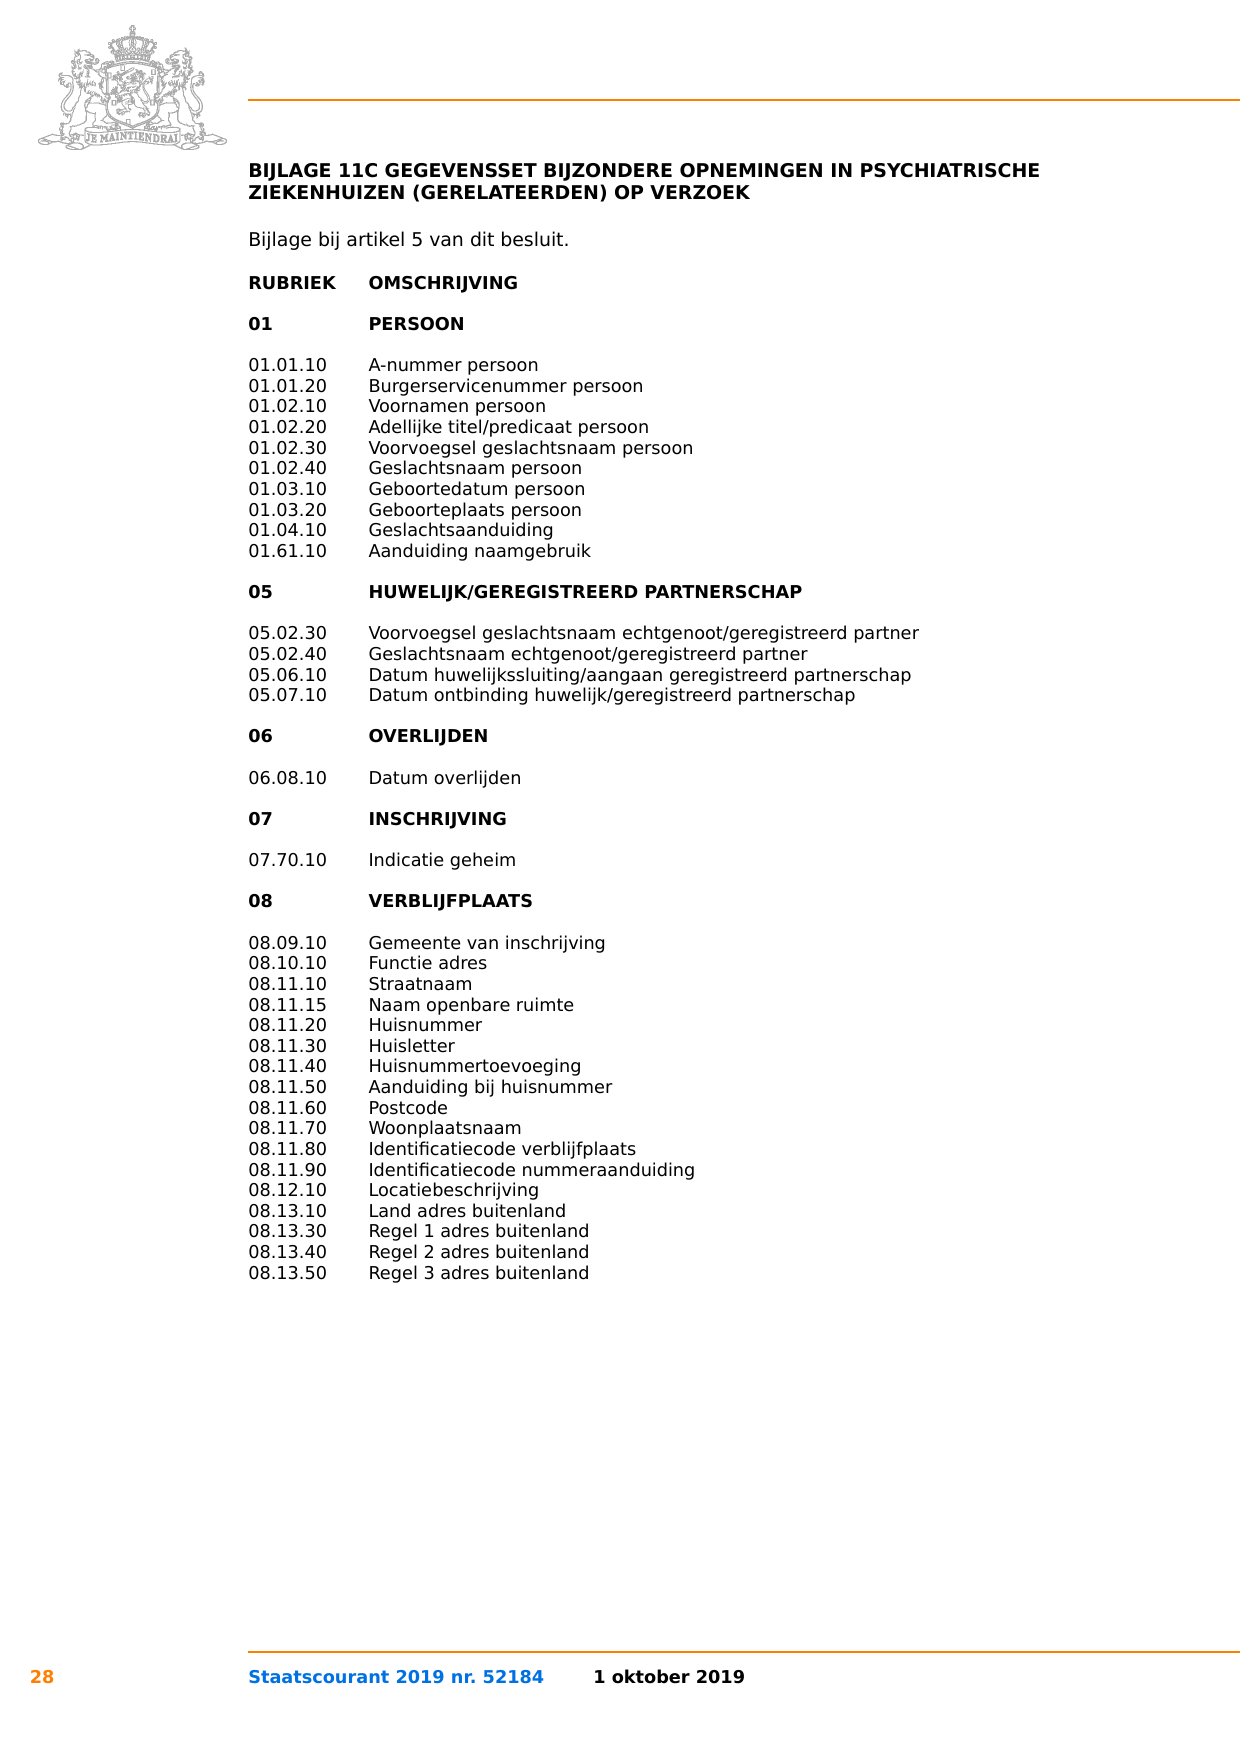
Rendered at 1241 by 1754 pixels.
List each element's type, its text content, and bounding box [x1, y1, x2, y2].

table_cell 01.02.20 [248, 417, 362, 438]
table_cell [248, 706, 362, 726]
table_cell [248, 561, 362, 582]
table_cell 05 [248, 582, 362, 603]
table_cell [248, 747, 362, 768]
table_cell Datum huwelijkssluiting/aangaan geregistreerd partnerschap [363, 665, 1163, 685]
table_cell [248, 788, 362, 809]
table_cell 08.10.10 [248, 953, 362, 974]
table_cell Datum overlijden [363, 768, 1163, 788]
table_cell 08.11.70 [248, 1118, 362, 1139]
table_cell 06.08.10 [248, 768, 362, 788]
table_cell [363, 603, 1163, 623]
table_cell 01.03.20 [248, 500, 362, 520]
table_cell Identificatiecode nummeraanduiding [363, 1160, 1163, 1180]
table_cell Voorvoegsel geslachtsnaam persoon [363, 438, 1163, 458]
table_cell 01.01.10 [248, 355, 362, 376]
table_cell Geslachtsnaam persoon [363, 458, 1163, 479]
table_cell Adellijke titel/predicaat persoon [363, 417, 1163, 438]
table_cell Geslachtsaanduiding [363, 520, 1163, 541]
table_cell 08.11.15 [248, 995, 362, 1015]
table_cell Regel 1 adres buitenland [363, 1221, 1163, 1242]
table_cell VERBLIJFPLAATS [363, 891, 1163, 912]
table_cell Indicatie geheim [363, 850, 1163, 871]
table_cell 07 [248, 809, 362, 829]
table_cell [363, 871, 1163, 891]
table_cell 01.02.10 [248, 396, 362, 417]
table_cell 08.11.20 [248, 1015, 362, 1036]
table_cell Geboorteplaats persoon [363, 500, 1163, 520]
table_cell 08.11.30 [248, 1036, 362, 1056]
table_cell 05.02.30 [248, 623, 362, 644]
table_cell 08.11.40 [248, 1056, 362, 1077]
table_cell [363, 788, 1163, 809]
table_cell 08.13.30 [248, 1221, 362, 1242]
table_cell 08.13.10 [248, 1201, 362, 1221]
table_cell 01 [248, 314, 362, 334]
table_cell Huisletter [363, 1036, 1163, 1056]
table_cell [248, 603, 362, 623]
table_cell Voorvoegsel geslachtsnaam echtgenoot/geregistreerd partner [363, 623, 1163, 644]
table_cell [363, 335, 1163, 355]
table_cell Voornamen persoon [363, 396, 1163, 417]
table_cell 08.13.40 [248, 1242, 362, 1263]
table_header RUBRIEK [248, 273, 362, 293]
table_cell Gemeente van inschrijving [363, 933, 1163, 953]
table_cell Aanduiding bij huisnummer [363, 1077, 1163, 1098]
table_cell [363, 561, 1163, 582]
table_cell A-nummer persoon [363, 355, 1163, 376]
table_cell [248, 830, 362, 850]
table_cell [363, 706, 1163, 726]
table_cell Regel 3 adres buitenland [363, 1263, 1163, 1283]
table_cell Postcode [363, 1098, 1163, 1118]
table_cell 06 [248, 726, 362, 747]
subtitle BIJLAGE 11C GEGEVENSSET BIJZONDERE OPNEMINGEN IN PSYCHIATRISCHE ZIEKENHUIZEN (GERELATEERDEN) OP VERZOEK [248, 160, 1163, 204]
table_cell Geslachtsnaam echtgenoot/geregistreerd partner [363, 644, 1163, 664]
table_cell 08.12.10 [248, 1180, 362, 1201]
table_cell Functie adres [363, 953, 1163, 974]
table_cell [363, 830, 1163, 850]
table_cell Naam openbare ruimte [363, 995, 1163, 1015]
table_cell 08.09.10 [248, 933, 362, 953]
table_header OMSCHRIJVING [363, 273, 1163, 293]
table_cell 08.11.80 [248, 1139, 362, 1159]
table_cell 05.02.40 [248, 644, 362, 664]
table_cell 01.03.10 [248, 479, 362, 499]
table_cell 01.04.10 [248, 520, 362, 541]
table_cell [248, 871, 362, 891]
table_cell 08.11.90 [248, 1160, 362, 1180]
table_cell 01.02.30 [248, 438, 362, 458]
text Bijlage bij artikel 5 van dit besluit. [248, 229, 1163, 251]
picture [38, 25, 227, 150]
table_cell 01.01.20 [248, 376, 362, 396]
table_cell HUWELIJK/GEREGISTREERD PARTNERSCHAP [363, 582, 1163, 603]
table_cell 08 [248, 891, 362, 912]
table_cell 08.11.60 [248, 1098, 362, 1118]
table_cell [363, 912, 1163, 933]
table_cell PERSOON [363, 314, 1163, 334]
table_cell Huisnummer [363, 1015, 1163, 1036]
table_cell [248, 335, 362, 355]
table_cell [248, 912, 362, 933]
table_cell Geboortedatum persoon [363, 479, 1163, 499]
table_cell Identificatiecode verblijfplaats [363, 1139, 1163, 1159]
table_cell Burgerservicenummer persoon [363, 376, 1163, 396]
table_cell Huisnummertoevoeging [363, 1056, 1163, 1077]
table_cell 07.70.10 [248, 850, 362, 871]
table_cell INSCHRIJVING [363, 809, 1163, 829]
table_cell 01.61.10 [248, 541, 362, 561]
table_cell Locatiebeschrijving [363, 1180, 1163, 1201]
table_cell Aanduiding naamgebruik [363, 541, 1163, 561]
table_cell 01.02.40 [248, 458, 362, 479]
table_cell [248, 293, 362, 314]
table_cell 08.11.10 [248, 974, 362, 994]
table_cell OVERLIJDEN [363, 726, 1163, 747]
table_cell 08.11.50 [248, 1077, 362, 1098]
table_cell [363, 293, 1163, 314]
table_cell Datum ontbinding huwelijk/geregistreerd partnerschap [363, 685, 1163, 706]
table_cell 08.13.50 [248, 1263, 362, 1283]
table_cell Land adres buitenland [363, 1201, 1163, 1221]
table_cell 05.06.10 [248, 665, 362, 685]
table_cell Straatnaam [363, 974, 1163, 994]
table_cell [363, 747, 1163, 768]
table_cell Regel 2 adres buitenland [363, 1242, 1163, 1263]
table_cell Woonplaatsnaam [363, 1118, 1163, 1139]
table_cell 05.07.10 [248, 685, 362, 706]
